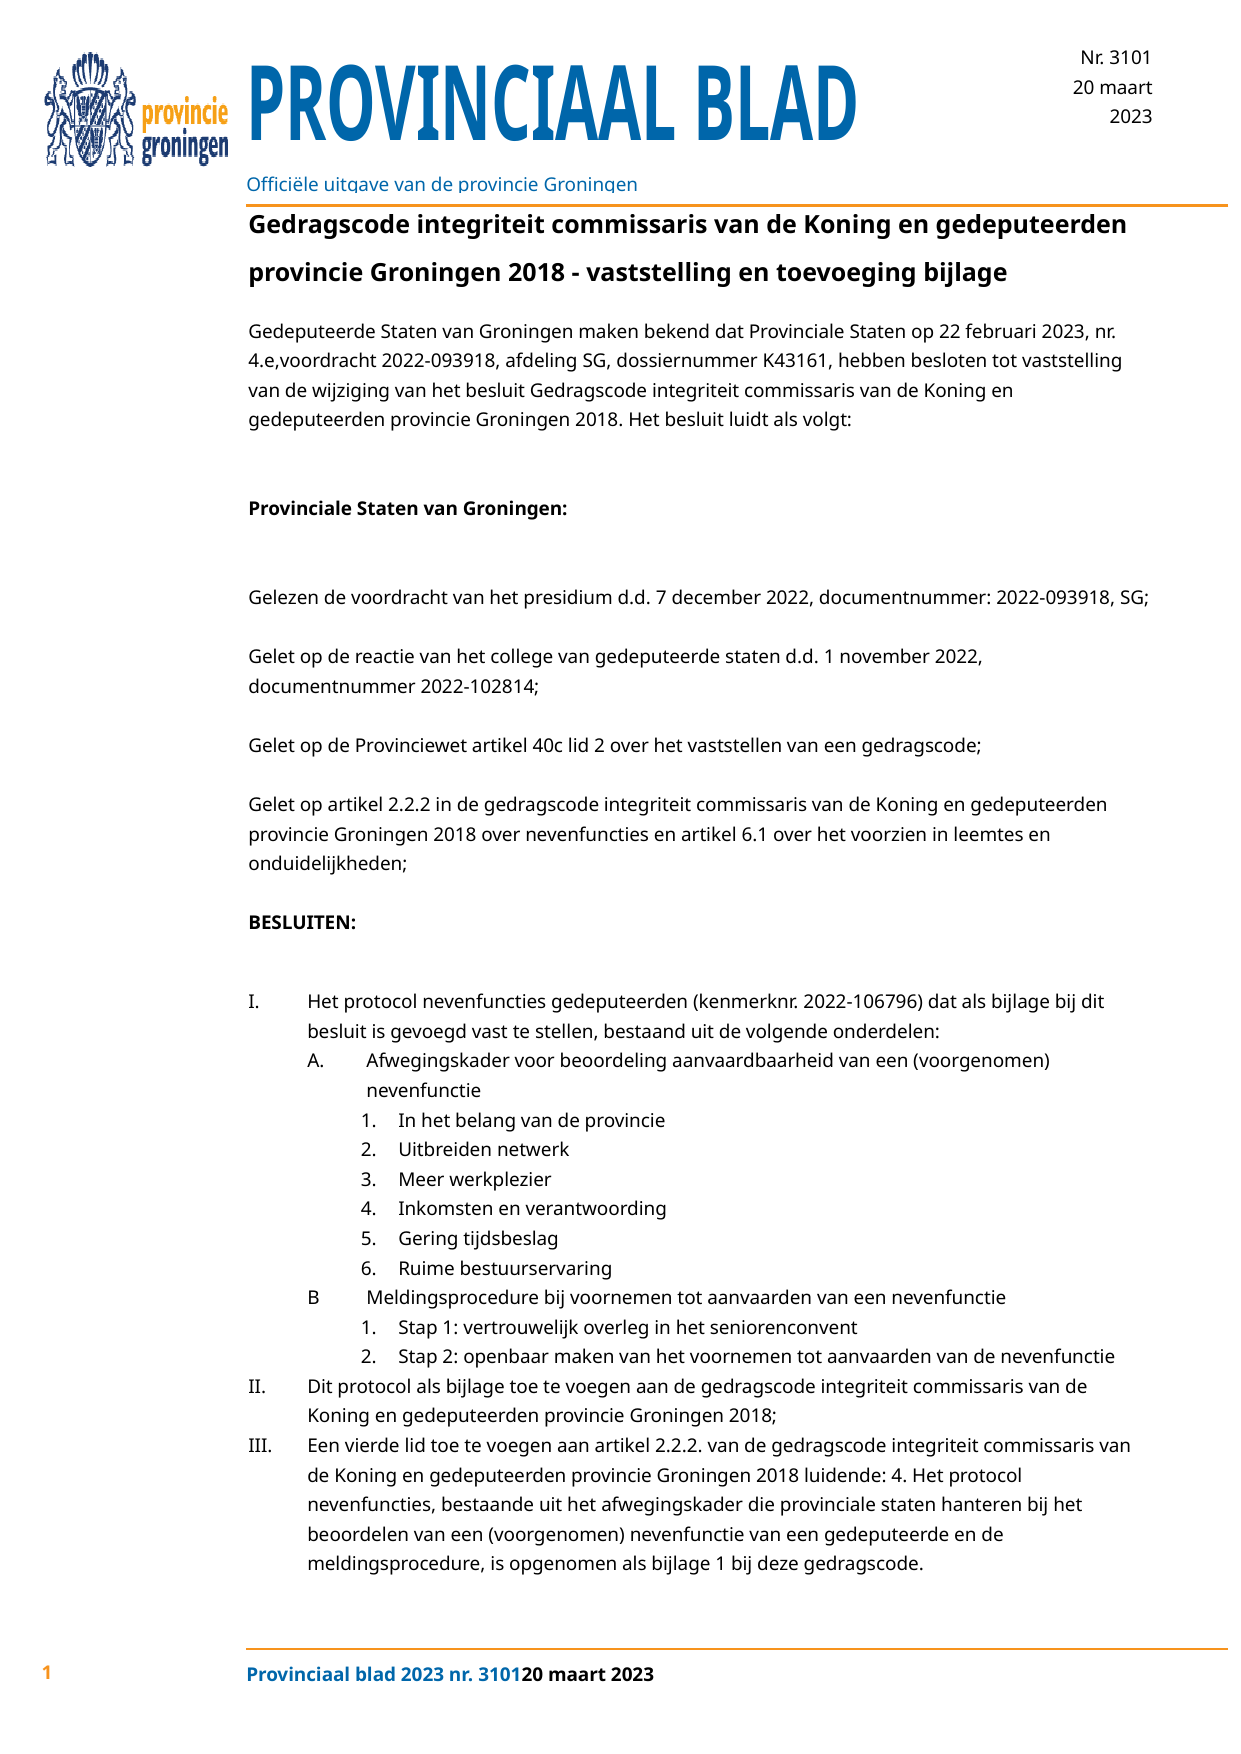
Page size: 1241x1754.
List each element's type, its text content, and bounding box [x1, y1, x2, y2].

text Gedeputeerde Staten van Groningen maken bekend dat Provinciale Staten op 22 februari 2023, nr. 4.e,voordracht 2022-093918, afdeling SG, dossiernummer K43161, hebben besloten tot vaststelling van de wijziging van het besluit Gedragscode integriteit commissaris van de Koning en gedeputeerden provincie Groningen 2018. Het besluit luidt als volgt: [248, 318, 1152, 432]
picture [41, 47, 231, 172]
list Ruime bestuurservaring [361, 1255, 1152, 1280]
text Gelet op de Provinciewet artikel 40c lid 2 over het vaststellen van een gedragscode; [248, 732, 1152, 758]
text Gelet op de reactie van het college van gedeputeerde staten d.d. 1 november 2022, documentnummer 2022-102814; [248, 643, 1152, 699]
text Gelet op artikel 2.2.2 in de gedragscode integriteit commissaris van de Koning en gedeputeerden provincie Groningen 2018 over nevenfuncties en artikel 6.1 over het voorzien in leemtes en onduidelijkheden; [248, 791, 1152, 876]
list Dit protocol als bijlage toe te voegen aan de gedragscode integriteit commissaris van de Koning en gedeputeerden provincie Groningen 2018; [248, 1373, 1152, 1428]
list Uitbreiden netwerk [361, 1136, 1152, 1162]
text Gedragscode integriteit commissaris van de Koning en gedeputeerden provincie Groningen 2018 - vaststelling en toevoeging bijlage [248, 207, 1152, 288]
list In het belang van de provincie [361, 1107, 1152, 1132]
text Provinciale Staten van Groningen: [248, 495, 1152, 521]
list Meldingsprocedure bij voornemen tot aanvaarden van een nevenfunctie [307, 1284, 1152, 1310]
list Gering tijdsbeslag [361, 1225, 1152, 1251]
list Het protocol nevenfuncties gedeputeerden (kenmerknr. 2022-106796) dat als bijlage bij dit besluit is gevoegd vast te stellen, bestaand uit de volgende onderdelen: [248, 988, 1152, 1044]
text Gelezen de voordracht van het presidium d.d. 7 december 2022, documentnummer: 2022-093918, SG; [248, 584, 1152, 610]
list Stap 2: openbaar maken van het voornemen tot aanvaarden van de nevenfunctie [361, 1343, 1152, 1369]
list Inkomsten en verantwoording [361, 1196, 1152, 1221]
list Stap 1: vertrouwelijk overleg in het seniorenconvent [361, 1314, 1152, 1339]
list Meer werkplezier [361, 1166, 1152, 1192]
text BESLUITEN: [248, 909, 1152, 935]
list Afwegingskader voor beoordeling aanvaardbaarheid van een (voorgenomen) nevenfunctie [307, 1048, 1152, 1103]
list Een vierde lid toe te voegen aan artikel 2.2.2. van de gedragscode integriteit commissaris van de Koning en gedeputeerden provincie Groningen 2018 luidende: 4. Het protocol nevenfuncties, bestaande uit het afwegingskader die provinciale staten hanteren bij het beoordelen van een (voorgenomen) nevenfunctie van een gedeputeerde en de meldingsprocedure, is opgenomen als bijlage 1 bij deze gedragscode. [248, 1432, 1152, 1576]
